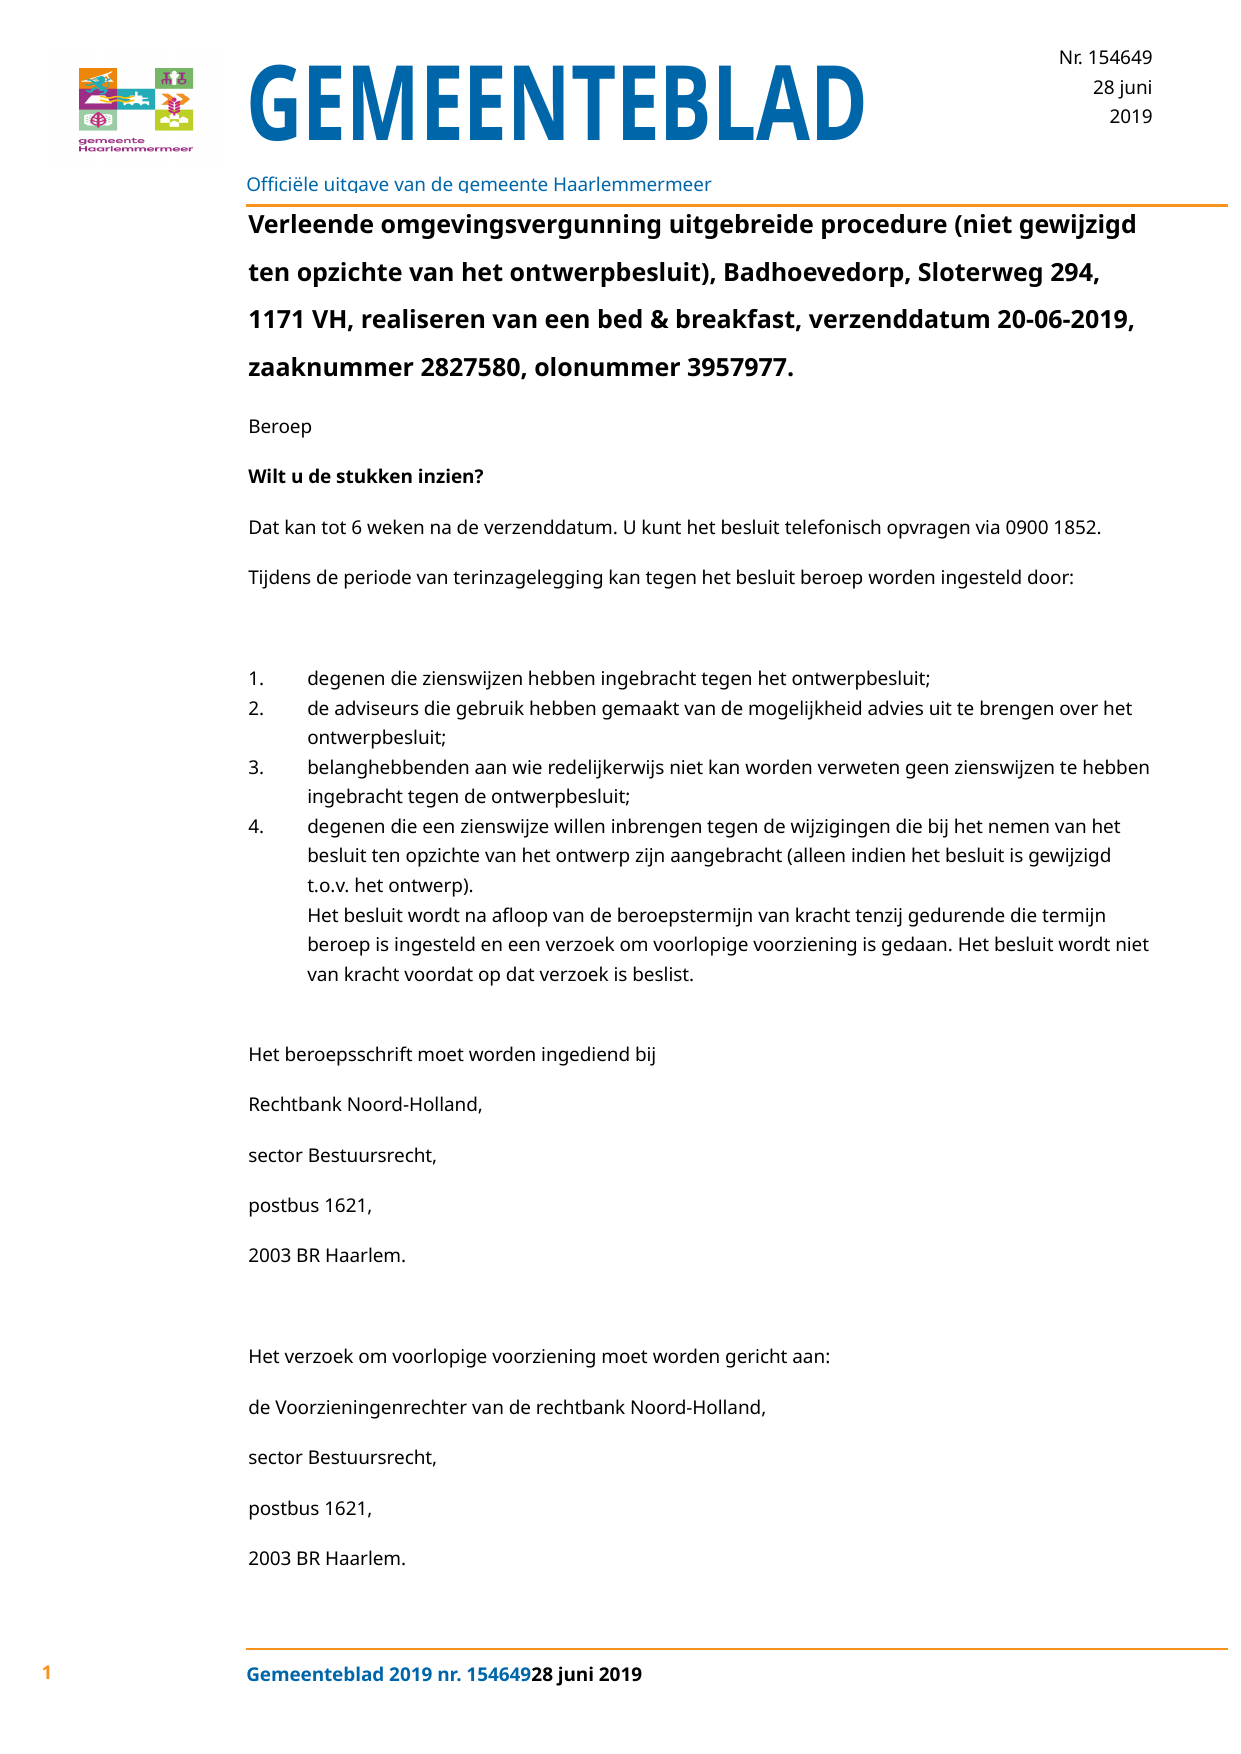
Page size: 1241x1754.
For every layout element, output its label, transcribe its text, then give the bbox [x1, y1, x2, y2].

list belanghebbenden aan wie redelijkerwijs niet kan worden verweten geen zienswijzen te hebben ingebracht tegen de ontwerpbesluit; [248, 754, 1152, 809]
text Verleende omgevingsvergunning uitgebreide procedure (niet gewijzigd ten opzichte van het ontwerpbesluit), Badhoevedorp, Sloterweg 294, 1171 VH, realiseren van een bed & breakfast, verzenddatum 20-06-2019, zaaknummer 2827580, olonummer 3957977. [248, 207, 1152, 384]
text Rechtbank Noord-Holland, [248, 1091, 1152, 1117]
text 2003 BR Haarlem. [248, 1243, 1152, 1268]
text 2003 BR Haarlem. [248, 1545, 1152, 1571]
text sector Bestuursrecht, [248, 1444, 1152, 1470]
list degenen die zienswijzen hebben ingebracht tegen het ontwerpbesluit; [248, 665, 1152, 691]
text Beroep [248, 413, 1152, 439]
text postbus 1621, [248, 1495, 1152, 1521]
text sector Bestuursrecht, [248, 1142, 1152, 1168]
picture [41, 47, 231, 172]
text Het beroepsschrift moet worden ingediend bij [248, 1041, 1152, 1067]
list Het besluit wordt na afloop van de beroepstermijn van kracht tenzij gedurende die termijn beroep is ingesteld en een verzoek om voorlopige voorziening is gedaan. Het besluit wordt niet van kracht voordat op dat verzoek is beslist. [248, 902, 1152, 987]
text postbus 1621, [248, 1192, 1152, 1218]
list de adviseurs die gebruik hebben gemaakt van de mogelijkheid advies uit te brengen over het ontwerpbesluit; [248, 695, 1152, 750]
list degenen die een zienswijze willen inbrengen tegen de wijzigingen die bij het nemen van het besluit ten opzichte van het ontwerp zijn aangebracht (alleen indien het besluit is gewijzigd t.o.v. het ontwerp). [248, 813, 1152, 898]
text Dat kan tot 6 weken na de verzenddatum. U kunt het besluit telefonisch opvragen via 0900 1852. [248, 514, 1152, 540]
text Het verzoek om voorlopige voorziening moet worden gericht aan: [248, 1343, 1152, 1369]
text de Voorzieningenrechter van de rechtbank Noord-Holland, [248, 1394, 1152, 1420]
text Wilt u de stukken inzien? [248, 463, 1152, 489]
text Tijdens de periode van terinzagelegging kan tegen het besluit beroep worden ingesteld door: [248, 564, 1152, 590]
